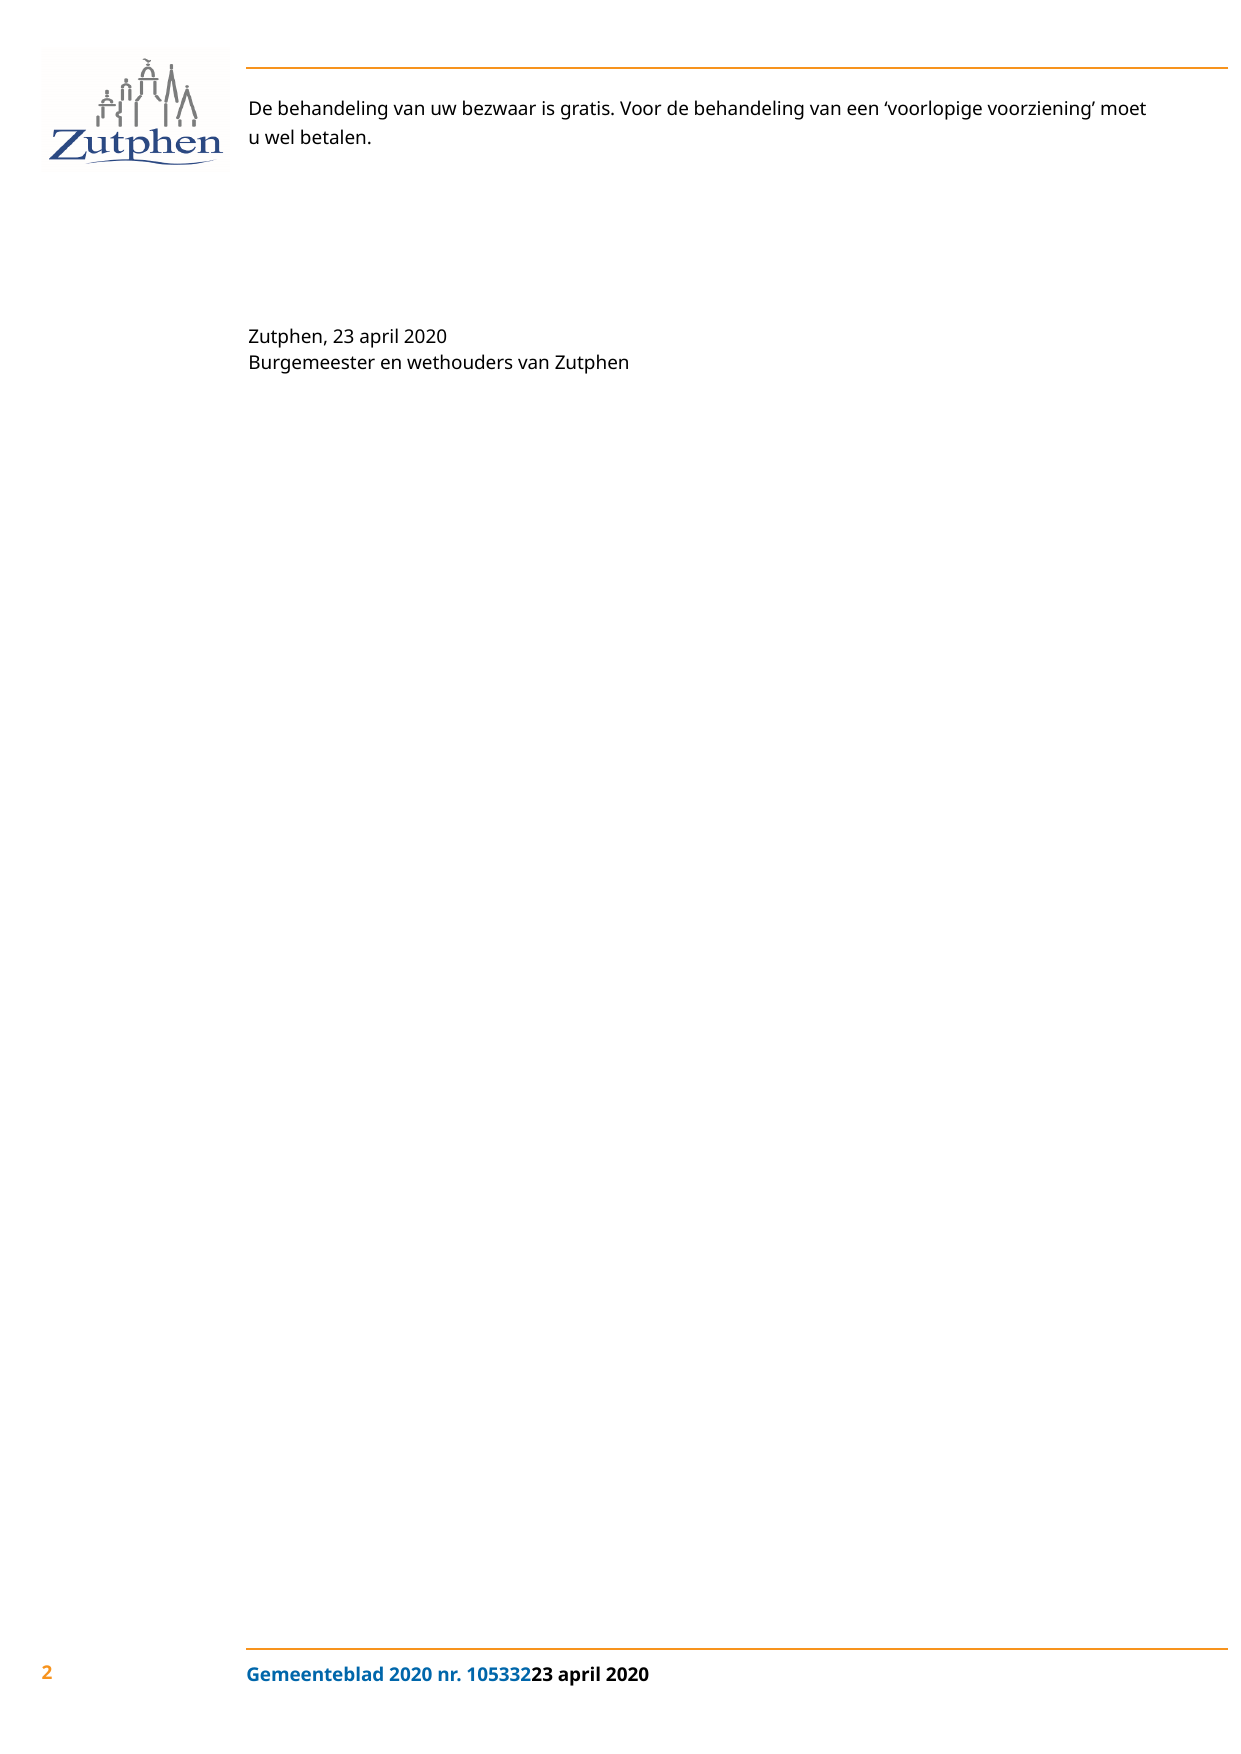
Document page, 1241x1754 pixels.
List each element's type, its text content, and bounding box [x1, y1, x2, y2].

text Burgemeester en wethouders van Zutphen [248, 349, 1152, 375]
text Zutphen, 23 april 2020 [248, 323, 1152, 349]
picture [41, 47, 231, 172]
text De behandeling van uw bezwaar is gratis. Voor de behandeling van een ‘voorlopige voorziening’ moet u wel betalen. [248, 95, 1152, 150]
